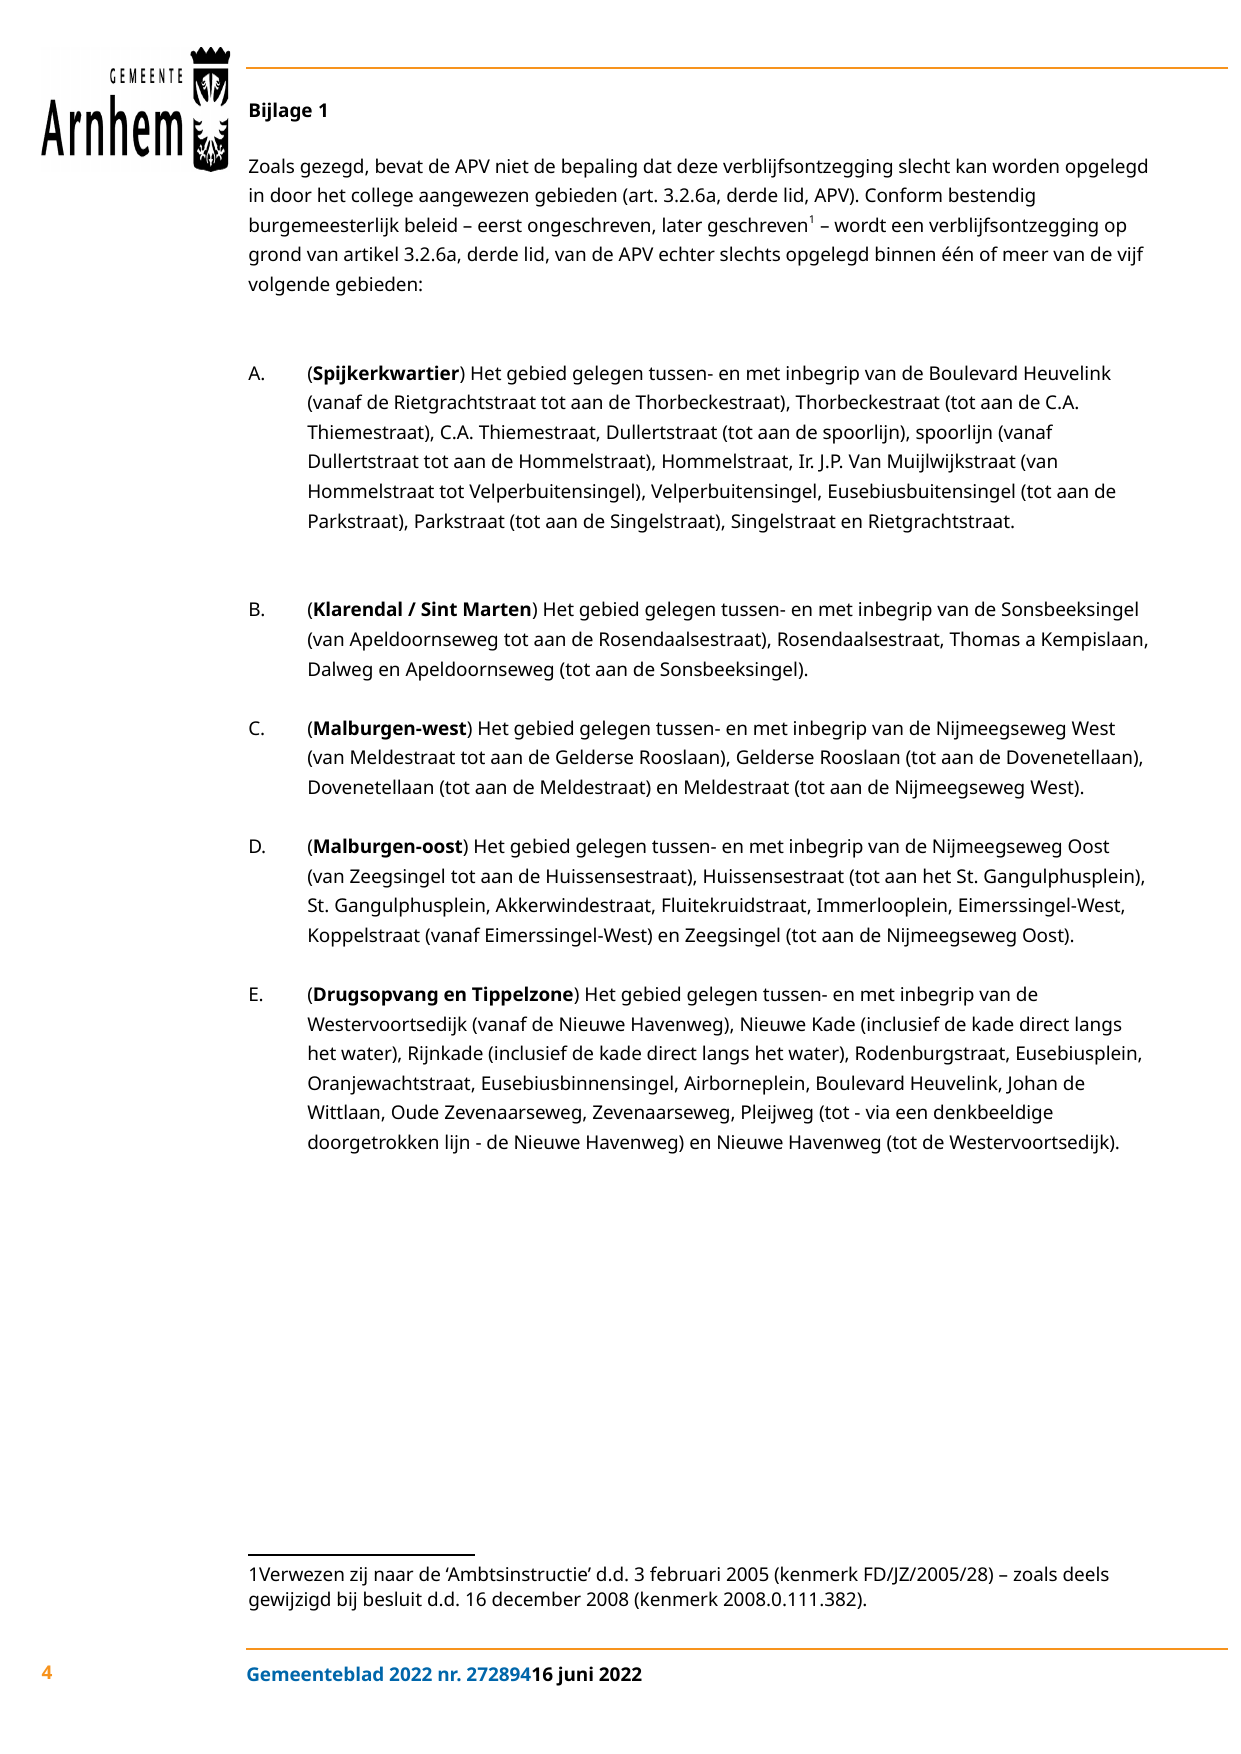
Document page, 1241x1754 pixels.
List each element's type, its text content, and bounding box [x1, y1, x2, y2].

text Zoals gezegd, bevat de APV niet de bepaling dat deze verblijfsontzegging slecht kan worden opgelegd in door het college aangewezen gebieden (art. 3.2.6a, derde lid, APV). Conform bestendig burgemeesterlijk beleid – eerst ongeschreven, later geschreven – wordt een verblijfsontzegging op grond van artikel 3.2.6a, derde lid, van de APV echter slechts opgelegd binnen één of meer van de vijf volgende gebieden: [248, 153, 1152, 297]
text Verwezen zij naar de ‘Ambtsinstructie’ d.d. 3 februari 2005 (kenmerk FD/JZ/2005/28) – zoals deels gewijzigd bij besluit d.d. 16 december 2008 (kenmerk 2008.0.111.382). [248, 1561, 1152, 1612]
picture [41, 47, 231, 172]
list (Drugsopvang en Tippelzone) Het gebied gelegen tussen- en met inbegrip van de Westervoortsedijk (vanaf de Nieuwe Havenweg), Nieuwe Kade (inclusief de kade direct langs het water), Rijnkade (inclusief de kade direct langs het water), Rodenburgstraat, Eusebiusplein, Oranjewachtstraat, Eusebiusbinnensingel, Airborneplein, Boulevard Heuvelink, Johan de Wittlaan, Oude Zevenaarseweg, Zevenaarseweg, Pleijweg (tot - via een denkbeeldige doorgetrokken lijn - de Nieuwe Havenweg) en Nieuwe Havenweg (tot de Westervoortsedijk). [248, 981, 1152, 1155]
list (Klarendal / Sint Marten) Het gebied gelegen tussen- en met inbegrip van de Sonsbeeksingel (van Apeldoornseweg tot aan de Rosendaalsestraat), Rosendaalsestraat, Thomas a Kempislaan, Dalweg en Apeldoornseweg (tot aan de Sonsbeeksingel). [248, 597, 1152, 682]
list (Malburgen-west) Het gebied gelegen tussen- en met inbegrip van de Nijmeegseweg West (van Meldestraat tot aan de Gelderse Rooslaan), Gelderse Rooslaan (tot aan de Dovenetellaan), Dovenetellaan (tot aan de Meldestraat) en Meldestraat (tot aan de Nijmeegseweg West). [248, 715, 1152, 800]
list (Spijkerkwartier) Het gebied gelegen tussen- en met inbegrip van de Boulevard Heuvelink (vanaf de Rietgrachtstraat tot aan de Thorbeckestraat), Thorbeckestraat (tot aan de C.A. Thiemestraat), C.A. Thiemestraat, Dullertstraat (tot aan de spoorlijn), spoorlijn (vanaf Dullertstraat tot aan de Hommelstraat), Hommelstraat, Ir. J.P. Van Muijlwijkstraat (van Hommelstraat tot Velperbuitensingel), Velperbuitensingel, Eusebiusbuitensingel (tot aan de Parkstraat), Parkstraat (tot aan de Singelstraat), Singelstraat en Rietgrachtstraat. [248, 360, 1152, 534]
text Bijlage 1 [248, 95, 1152, 123]
list (Malburgen-oost) Het gebied gelegen tussen- en met inbegrip van de Nijmeegseweg Oost (van Zeegsingel tot aan de Huissensestraat), Huissensestraat (tot aan het St. Gangulphusplein), St. Gangulphusplein, Akkerwindestraat, Fluitekruidstraat, Immerlooplein, Eimerssingel-West, Koppelstraat (vanaf Eimerssingel-West) en Zeegsingel (tot aan de Nijmeegseweg Oost). [248, 833, 1152, 948]
